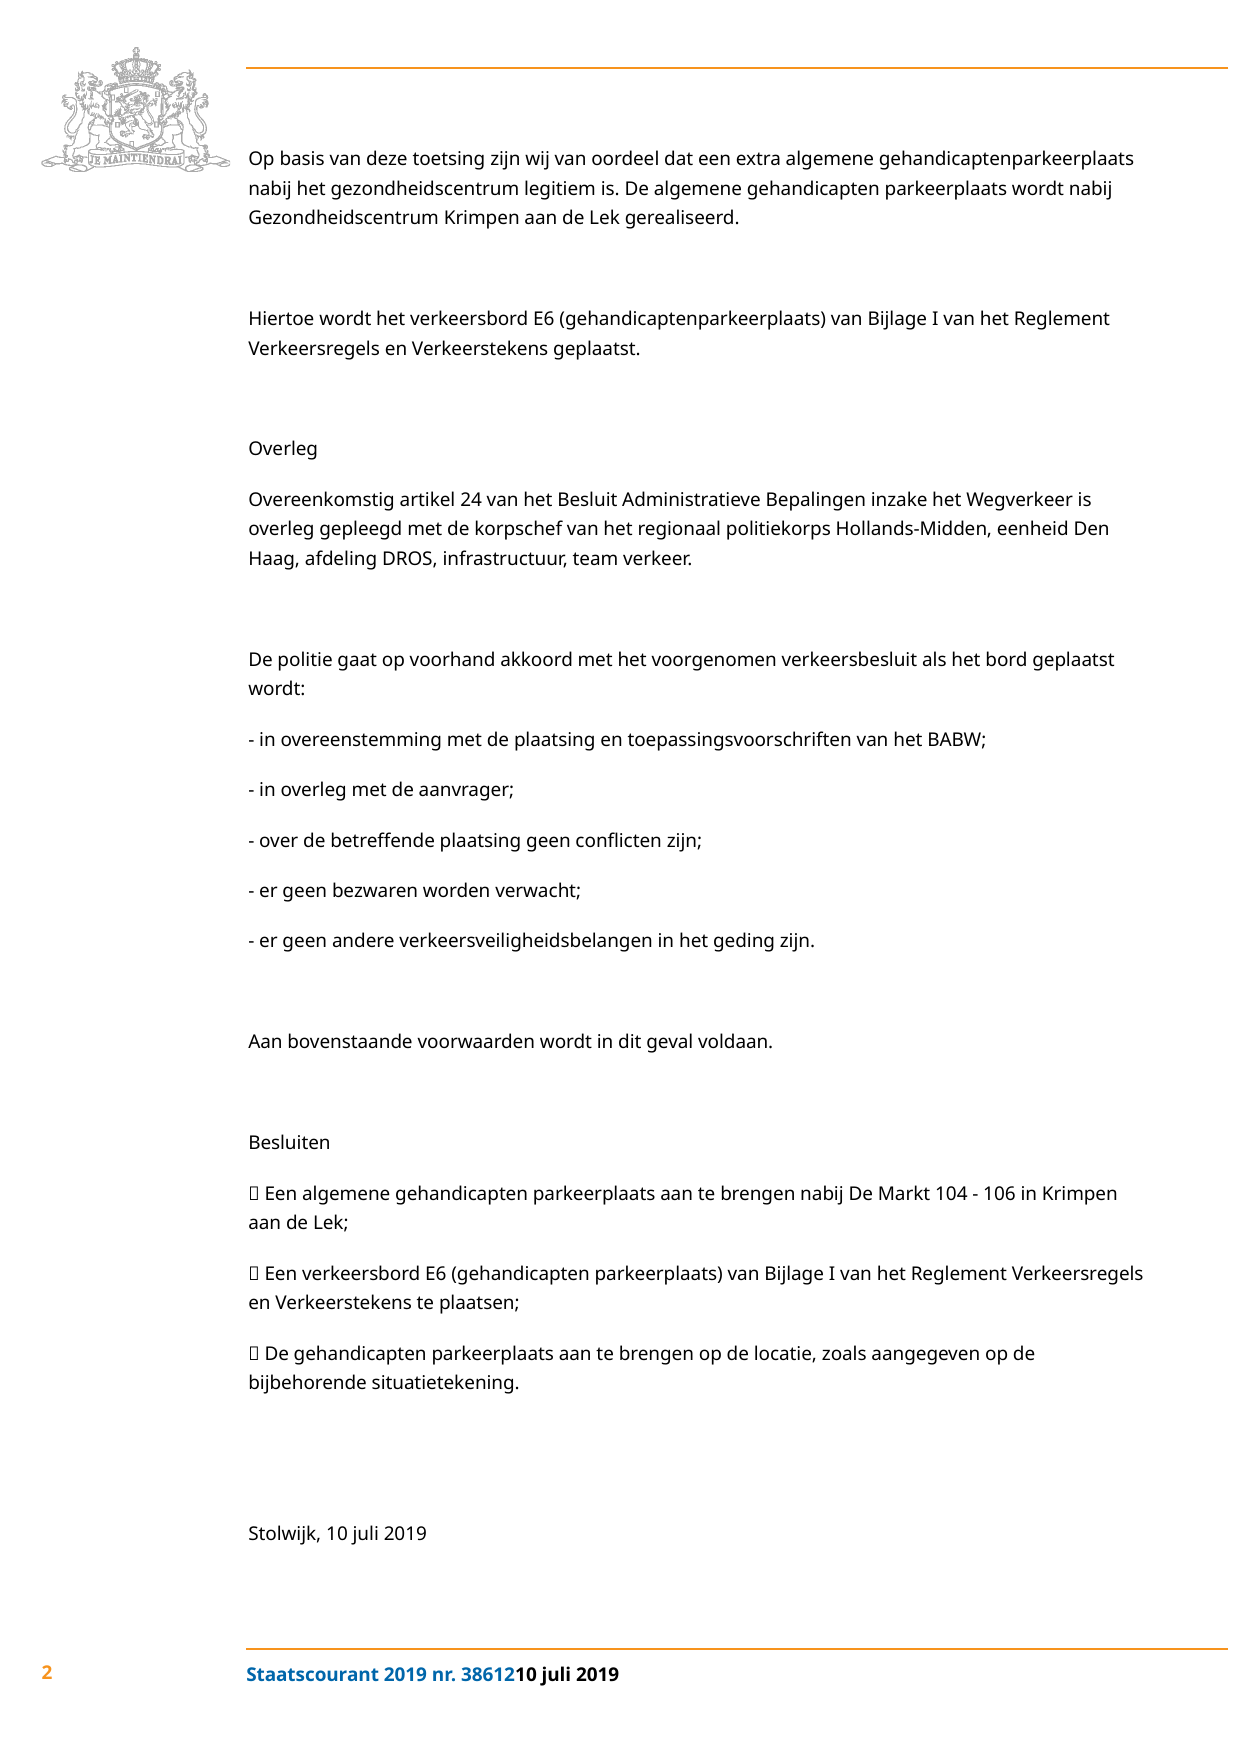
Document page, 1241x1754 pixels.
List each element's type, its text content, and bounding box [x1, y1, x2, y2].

text Overleg [248, 436, 1152, 461]
text Stolwijk, 10 juli 2019 [248, 1521, 1152, 1546]
text Overeenkomstig artikel 24 van het Besluit Administratieve Bepalingen inzake het Wegverkeer is overleg gepleegd met de korpschef van het regionaal politiekorps Hollands-Midden, eenheid Den Haag, afdeling DROS, infrastructuur, team verkeer. [248, 486, 1152, 571]
text De politie gaat op voorhand akkoord met het voorgenomen verkeersbesluit als het bord geplaatst wordt: [248, 646, 1152, 701]
text - in overeenstemming met de plaatsing en toepassingsvoorschriften van het BABW; [248, 726, 1152, 752]
text - in overleg met de aanvrager; [248, 776, 1152, 802]
text Aan bovenstaande voorwaarden wordt in dit geval voldaan. [248, 1028, 1152, 1054]
text  Een algemene gehandicapten parkeerplaats aan te brengen nabij De Markt 104 - 106 in Krimpen aan de Lek; [248, 1180, 1152, 1235]
text  Een verkeersbord E6 (gehandicapten parkeerplaats) van Bijlage I van het Reglement Verkeersregels en Verkeerstekens te plaatsen; [248, 1260, 1152, 1315]
text  De gehandicapten parkeerplaats aan te brengen op de locatie, zoals aangegeven op de bijbehorende situatietekening. [248, 1340, 1152, 1395]
picture [41, 47, 231, 172]
text - er geen bezwaren worden verwacht; [248, 877, 1152, 903]
text Besluiten [248, 1129, 1152, 1155]
text Hiertoe wordt het verkeersbord E6 (gehandicaptenparkeerplaats) van Bijlage I van het Reglement Verkeersregels en Verkeerstekens geplaatst. [248, 305, 1152, 361]
text - over de betreffende plaatsing geen conflicten zijn; [248, 827, 1152, 853]
text - er geen andere verkeersveiligheidsbelangen in het geding zijn. [248, 928, 1152, 953]
text Op basis van deze toetsing zijn wij van oordeel dat een extra algemene gehandicaptenparkeerplaats nabij het gezondheidscentrum legitiem is. De algemene gehandicapten parkeerplaats wordt nabij Gezondheidscentrum Krimpen aan de Lek gerealiseerd. [248, 145, 1152, 230]
